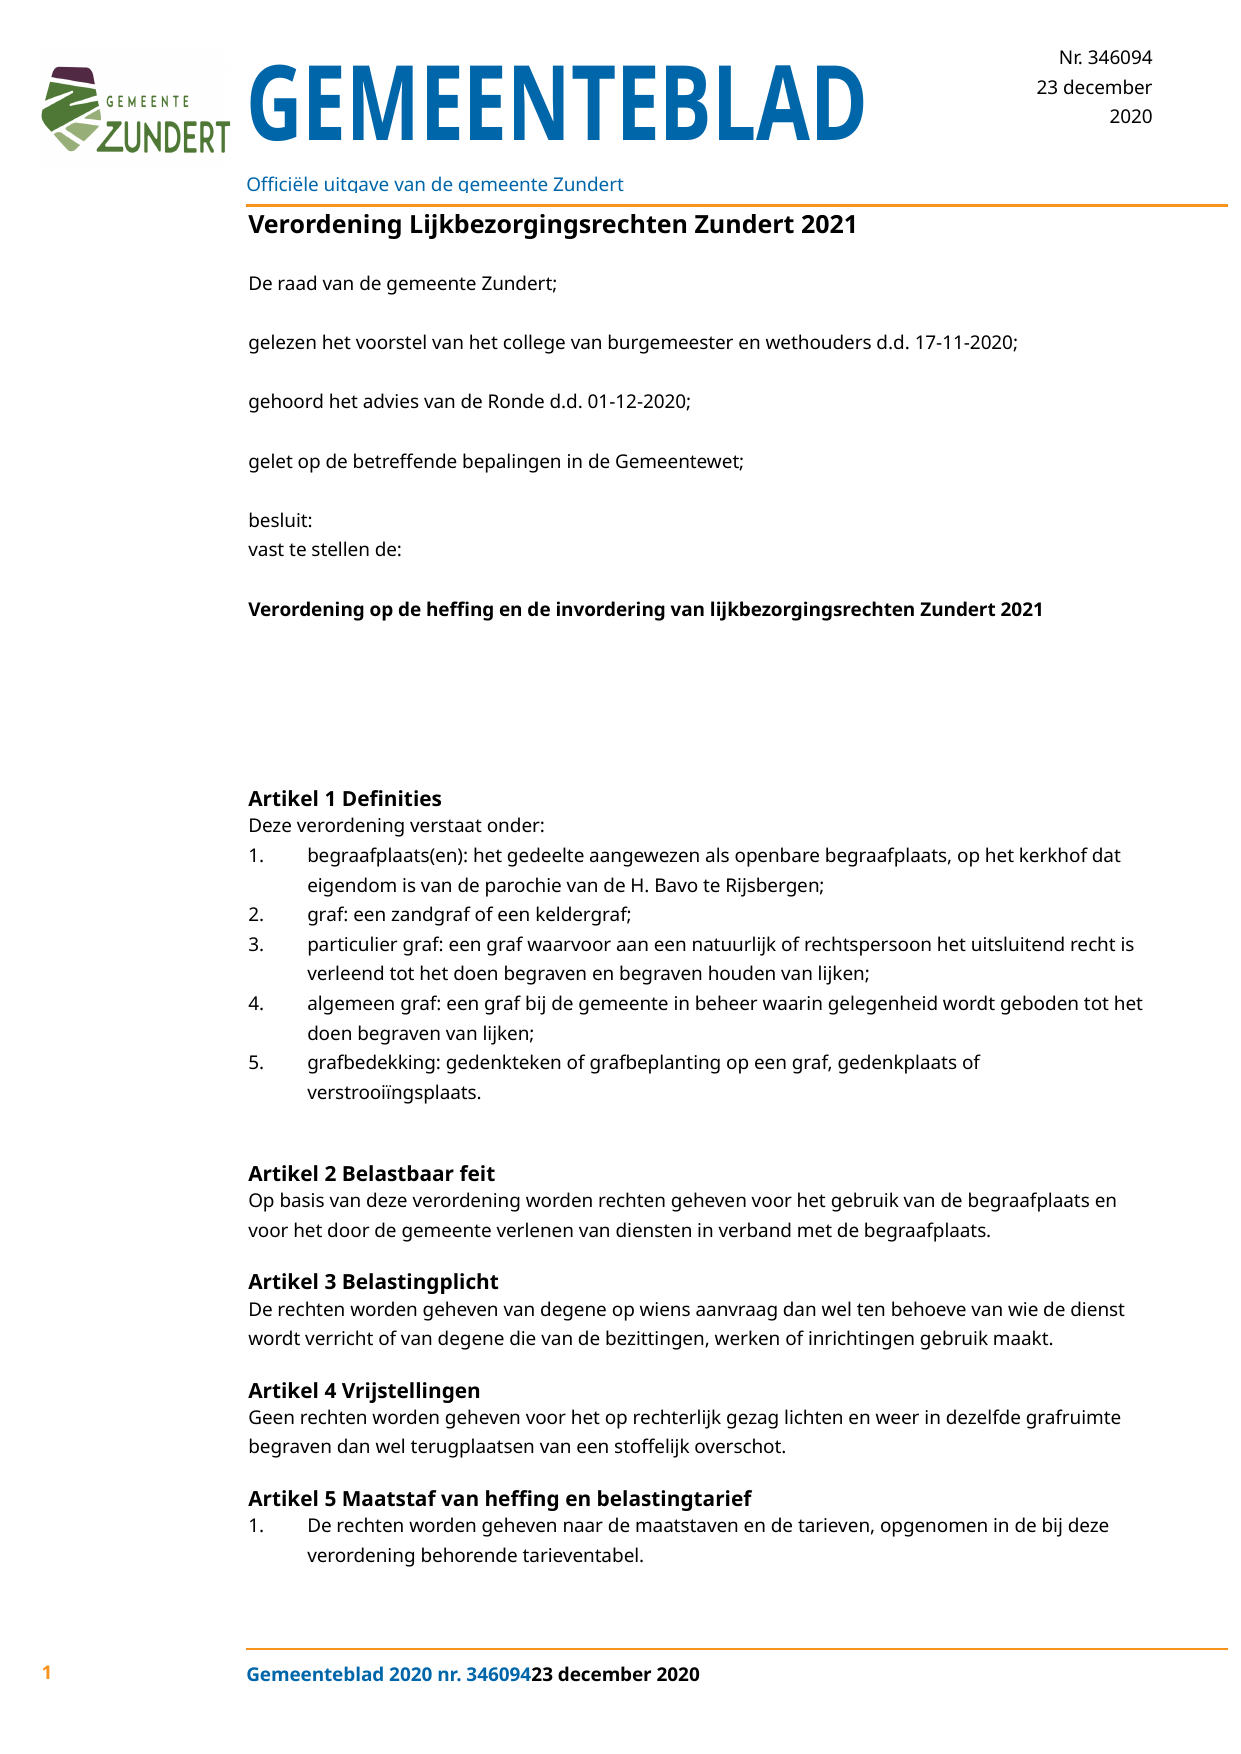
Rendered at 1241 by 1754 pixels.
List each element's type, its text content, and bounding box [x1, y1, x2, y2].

text Verordening op de heffing en de invordering van lijkbezorgingsrechten Zundert 2021 [248, 596, 1152, 621]
text gelet op de betreffende bepalingen in de Gemeentewet; [248, 448, 1152, 473]
text besluit: [248, 507, 1152, 533]
text Artikel 3 Belastingplicht [248, 1267, 1152, 1296]
text De raad van de gemeente Zundert; [248, 270, 1152, 296]
text gehoord het advies van de Ronde d.d. 01-12-2020; [248, 389, 1152, 414]
list graf: een zandgraf of een keldergraf; [248, 901, 1152, 927]
text Geen rechten worden geheven voor het op rechterlijk gezag lichten en weer in dezelfde grafruimte begraven dan wel terugplaatsen van een stoffelijk overschot. [248, 1404, 1152, 1459]
list algemeen graf: een graf bij de gemeente in beheer waarin gelegenheid wordt geboden tot het doen begraven van lijken; [248, 990, 1152, 1045]
text Verordening Lijkbezorgingsrechten Zundert 2021 [248, 207, 1152, 241]
text gelezen het voorstel van het college van burgemeester en wethouders d.d. 17-11-2020; [248, 329, 1152, 355]
text Artikel 2 Belastbaar feit [248, 1159, 1152, 1187]
text Deze verordening verstaat onder: [248, 813, 1152, 838]
text Artikel 5 Maatstaf van heffing en belastingtarief [248, 1484, 1152, 1513]
list De rechten worden geheven naar de maatstaven en de tarieven, opgenomen in de bij deze verordening behorende tarieventabel. [248, 1513, 1152, 1568]
text De rechten worden geheven van degene op wiens aanvraag dan wel ten behoeve van wie de dienst wordt verricht of van degene die van de bezittingen, werken of inrichtingen gebruik maakt. [248, 1296, 1152, 1351]
list particulier graf: een graf waarvoor aan een natuurlijk of rechtspersoon het uitsluitend recht is verleend tot het doen begraven en begraven houden van lijken; [248, 931, 1152, 986]
list grafbedekking: gedenkteken of grafbeplanting op een graf, gedenkplaats of verstrooiïngsplaats. [248, 1049, 1152, 1104]
text Artikel 4 Vrijstellingen [248, 1376, 1152, 1404]
list begraafplaats(en): het gedeelte aangewezen als openbare begraafplaats, op het kerkhof dat eigendom is van de parochie van de H. Bavo te Rijsbergen; [248, 842, 1152, 897]
text Op basis van deze verordening worden rechten geheven voor het gebruik van de begraafplaats en voor het door de gemeente verlenen van diensten in verband met de begraafplaats. [248, 1187, 1152, 1243]
text vast te stellen de: [248, 537, 1152, 562]
picture [41, 47, 231, 172]
text Artikel 1 Definities [248, 784, 1152, 813]
